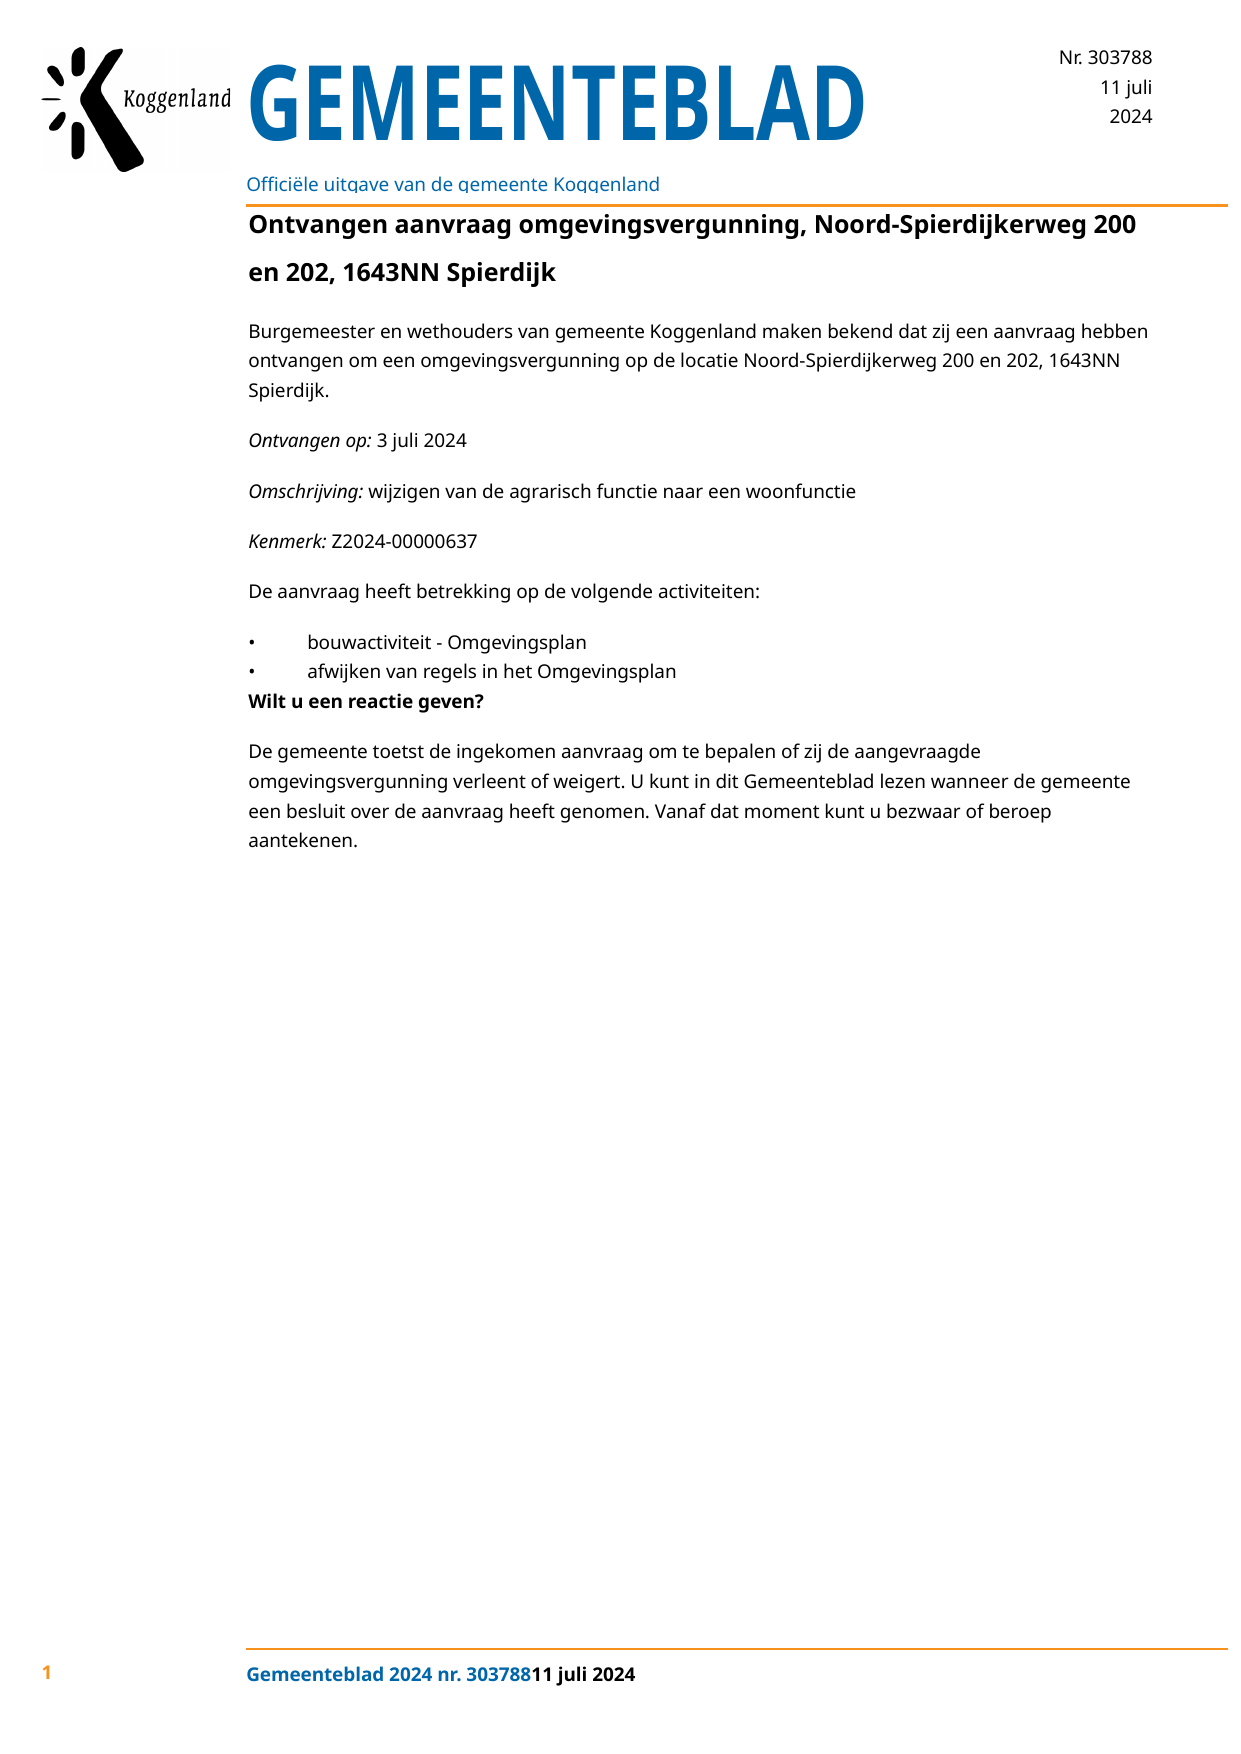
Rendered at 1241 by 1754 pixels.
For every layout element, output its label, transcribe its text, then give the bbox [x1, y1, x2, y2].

text Burgemeester en wethouders van gemeente Koggenland maken bekend dat zij een aanvraag hebben ontvangen om een omgevingsvergunning op de locatie Noord-Spierdijkerweg 200 en 202, 1643NN Spierdijk. [248, 318, 1152, 403]
text De aanvraag heeft betrekking op de volgende activiteiten: [248, 579, 1152, 604]
text Omschrijving: wijzigen van de agrarisch functie naar een woonfunctie [248, 478, 1152, 504]
text Kenmerk: Z2024-00000637 [248, 528, 1152, 554]
picture [41, 47, 231, 172]
text Ontvangen op: 3 juli 2024 [248, 427, 1152, 453]
text Ontvangen aanvraag omgevingsvergunning, Noord-Spierdijkerweg 200 en 202, 1643NN Spierdijk [248, 207, 1152, 288]
text De gemeente toetst de ingekomen aanvraag om te bepalen of zij de aangevraagde omgevingsvergunning verleent of weigert. U kunt in dit Gemeenteblad lezen wanneer de gemeente een besluit over de aanvraag heeft genomen. Vanaf dat moment kunt u bezwaar of beroep aantekenen. [248, 739, 1152, 853]
list bouwactiviteit - Omgevingsplan [248, 629, 1152, 655]
text Wilt u een reactie geven? [248, 688, 1152, 714]
list afwijken van regels in het Omgevingsplan [248, 659, 1152, 684]
